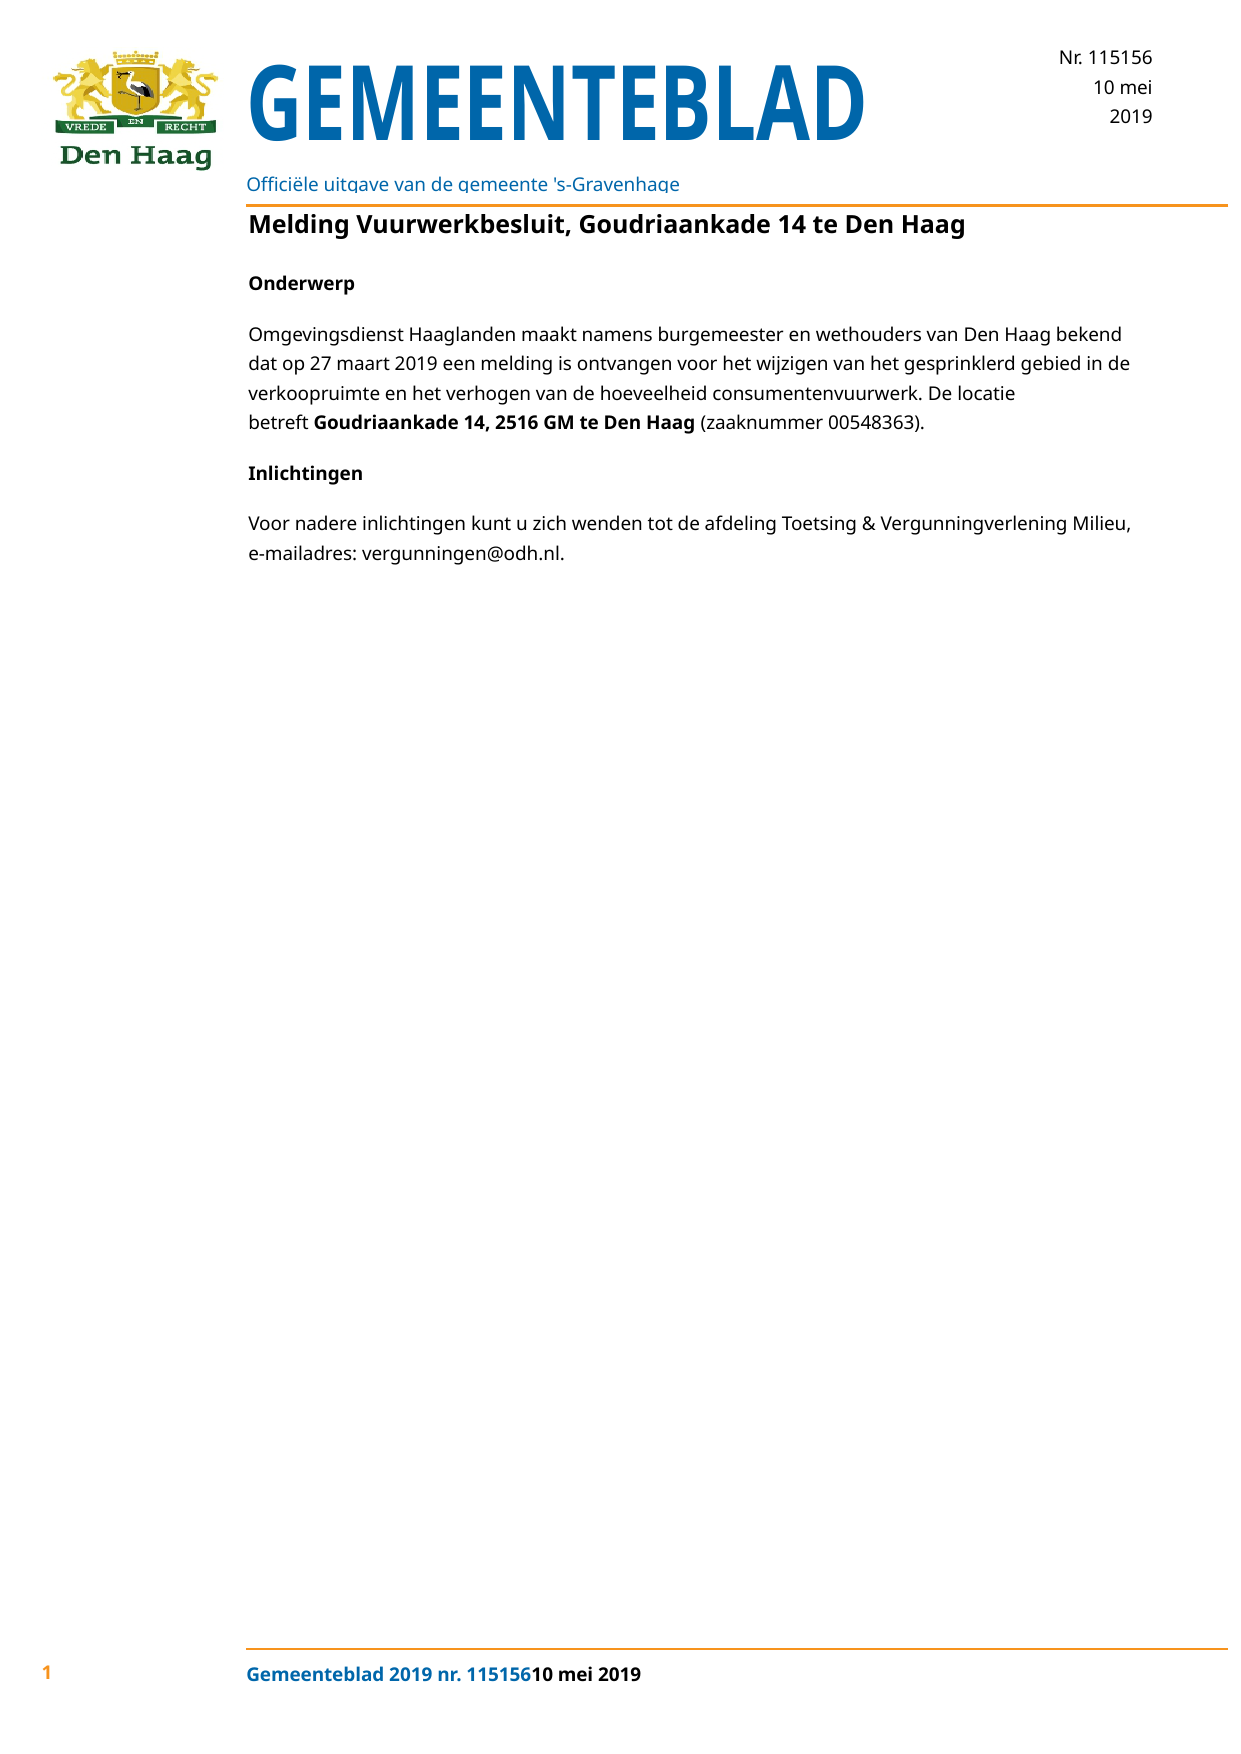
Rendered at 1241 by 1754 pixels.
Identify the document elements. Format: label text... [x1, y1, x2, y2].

picture [41, 47, 231, 172]
text Voor nadere inlichtingen kunt u zich wenden tot de afdeling Toetsing & Vergunningverlening Milieu, e-mailadres: vergunningen@odh.nl. [248, 510, 1152, 566]
text Onderwerp [248, 270, 1152, 296]
text Melding Vuurwerkbesluit, Goudriaankade 14 te Den Haag [248, 207, 1152, 241]
text Omgevingsdienst Haaglanden maakt namens burgemeester en wethouders van Den Haag bekend dat op 27 maart 2019 een melding is ontvangen voor het wijzigen van het gesprinklerd gebied in de verkoopruimte en het verhogen van de hoeveelheid consumentenvuurwerk. De locatie betreft Goudriaankade 14, 2516 GM te Den Haag (zaaknummer 00548363). [248, 321, 1152, 435]
text Inlichtingen [248, 460, 1152, 486]
